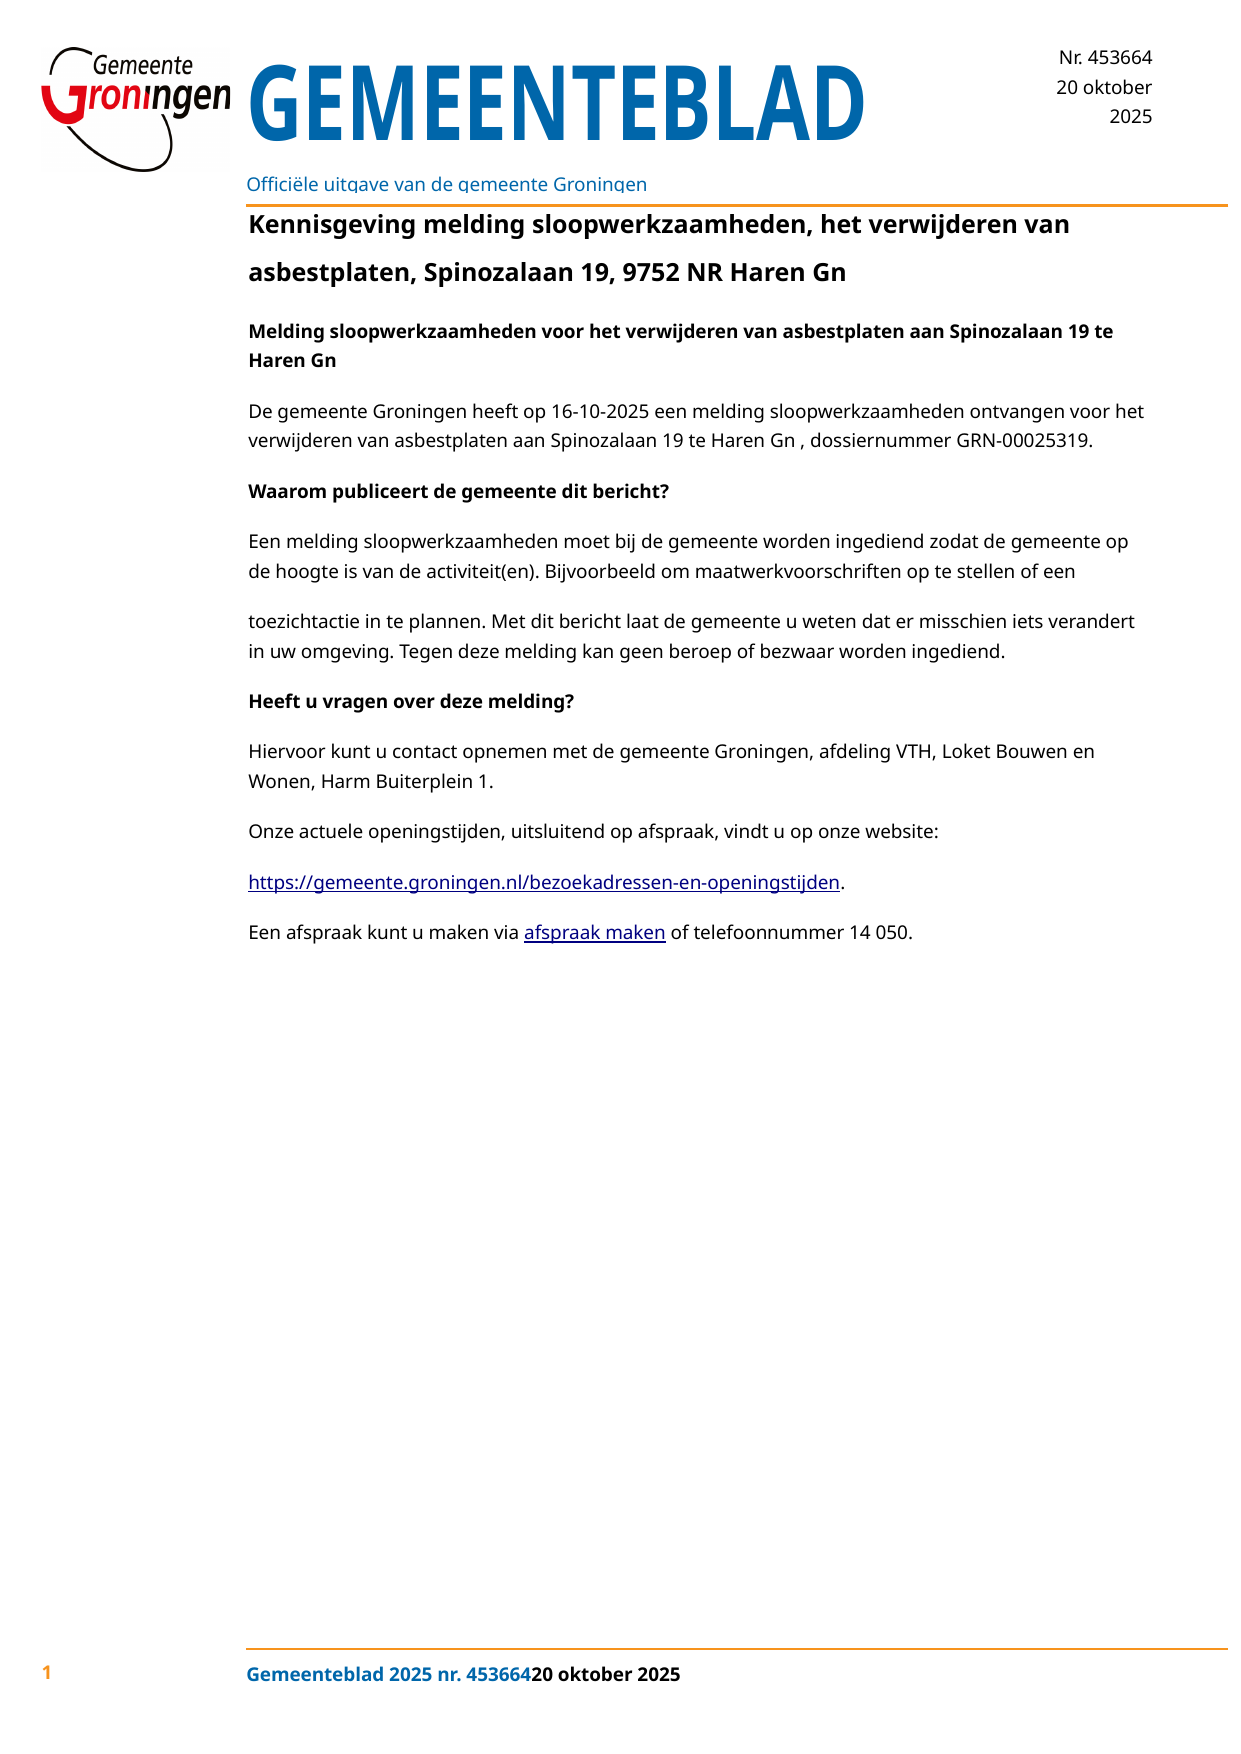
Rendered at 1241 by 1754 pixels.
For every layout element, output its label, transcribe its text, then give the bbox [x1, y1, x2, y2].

text Melding sloopwerkzaamheden voor het verwijderen van asbestplaten aan Spinozalaan 19 te Haren Gn [248, 318, 1152, 373]
text Hiervoor kunt u contact opnemen met de gemeente Groningen, afdeling VTH, Loket Bouwen en Wonen, Harm Buiterplein 1. [248, 739, 1152, 794]
text Waarom publiceert de gemeente dit bericht? [248, 478, 1152, 504]
text Een melding sloopwerkzaamheden moet bij de gemeente worden ingediend zodat de gemeente op de hoogte is van de activiteit(en). Bijvoorbeeld om maatwerkvoorschriften op te stellen of een [248, 528, 1152, 584]
text De gemeente Groningen heeft op 16-10-2025 een melding sloopwerkzaamheden ontvangen voor het verwijderen van asbestplaten aan Spinozalaan 19 te Haren Gn , dossiernummer GRN-00025319. [248, 398, 1152, 453]
text Kennisgeving melding sloopwerkzaamheden, het verwijderen van asbestplaten, Spinozalaan 19, 9752 NR Haren Gn [248, 207, 1152, 288]
text https://gemeente.groningen.nl/bezoekadressen-en-openingstijden. [248, 869, 1152, 895]
text Een afspraak kunt u maken via afspraak maken of telefoonnummer 14 050. [248, 919, 1152, 945]
picture [41, 47, 231, 172]
text toezichtactie in te plannen. Met dit bericht laat de gemeente u weten dat er misschien iets verandert in uw omgeving. Tegen deze melding kan geen beroep of bezwaar worden ingediend. [248, 608, 1152, 664]
text Heeft u vragen over deze melding? [248, 688, 1152, 714]
text Onze actuele openingstijden, uitsluitend op afspraak, vindt u op onze website: [248, 819, 1152, 844]
